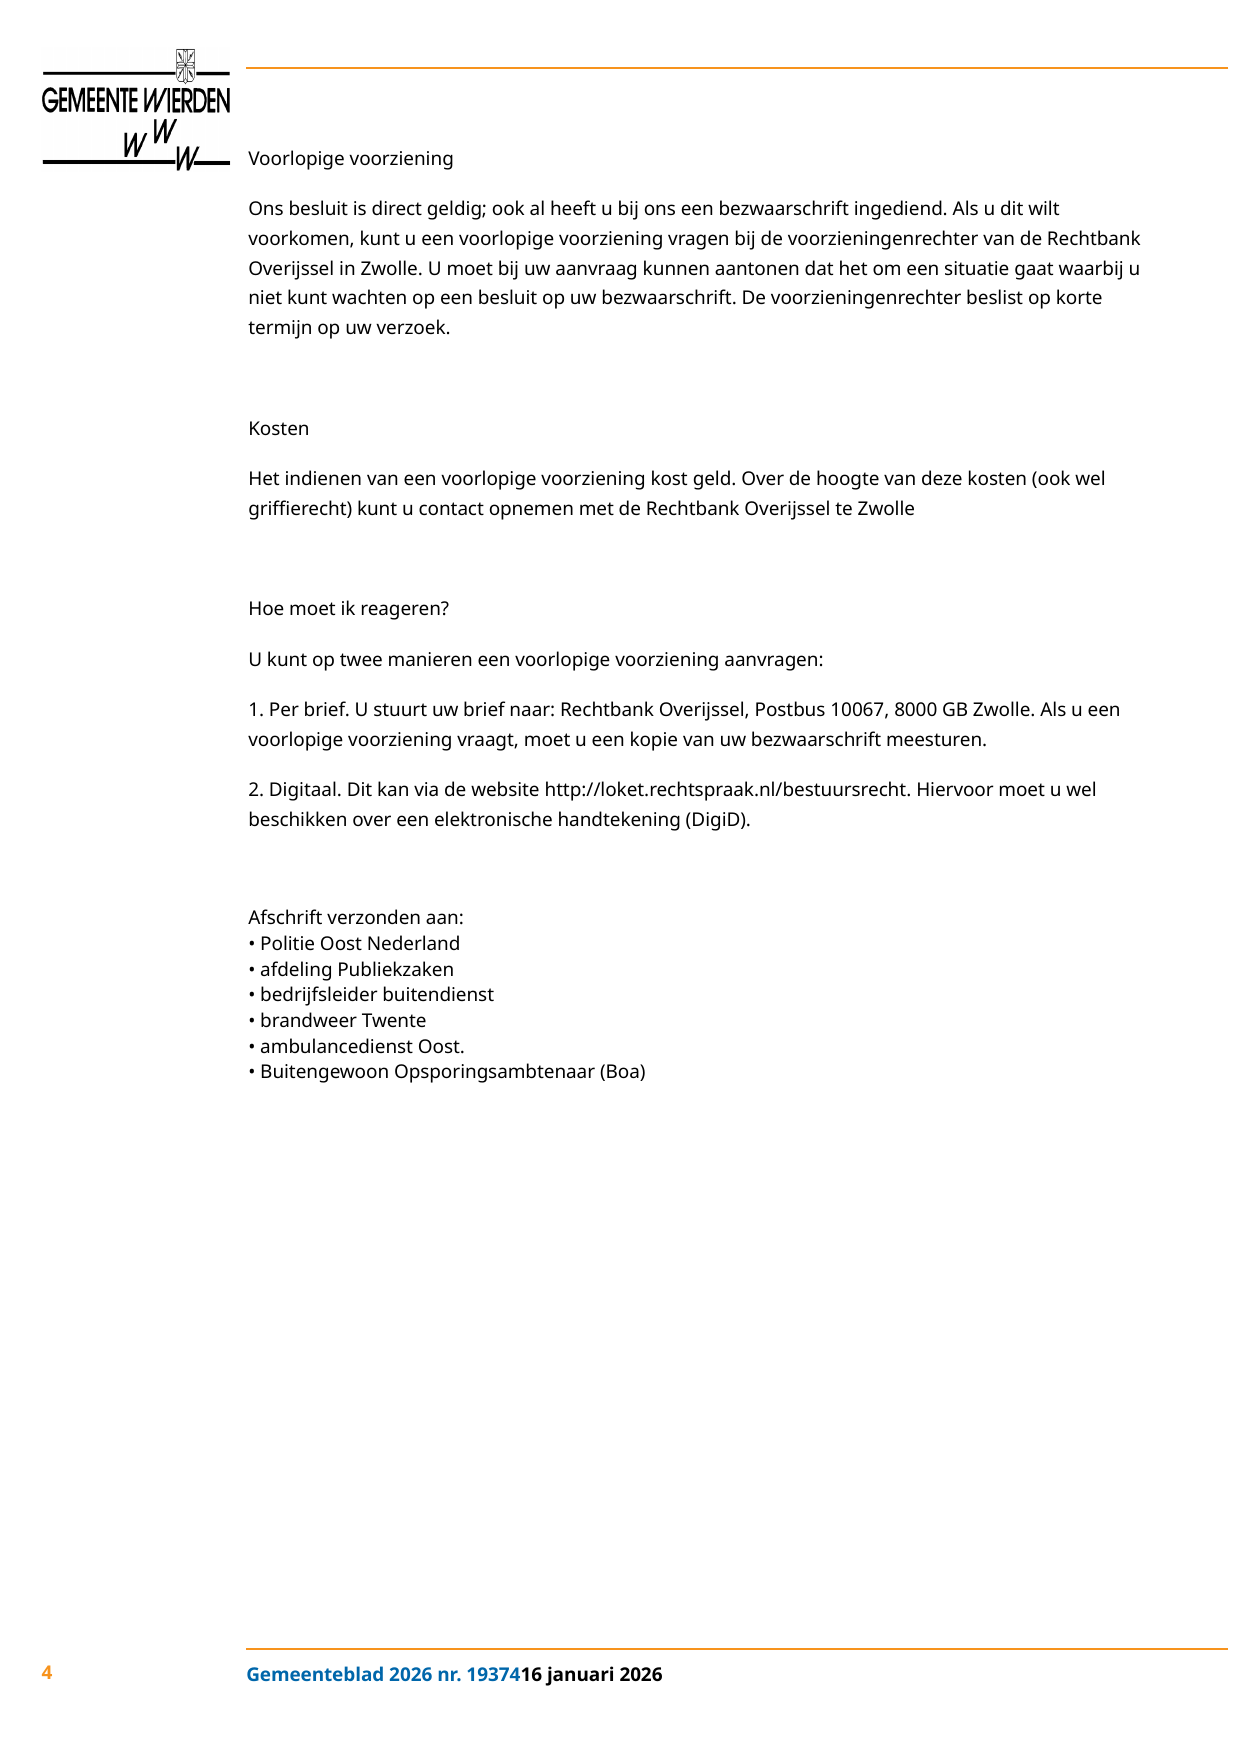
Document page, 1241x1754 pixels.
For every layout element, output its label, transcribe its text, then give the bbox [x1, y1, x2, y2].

picture [41, 47, 231, 172]
text Het indienen van een voorlopige voorziening kost geld. Over de hoogte van deze kosten (ook wel griffierecht) kunt u contact opnemen met de Rechtbank Overijssel te Zwolle [248, 465, 1152, 521]
text 1. Per brief. U stuurt uw brief naar: Rechtbank Overijssel, Postbus 10067, 8000 GB Zwolle. Als u een voorlopige voorziening vraagt, moet u een kopie van uw bezwaarschrift meesturen. [248, 696, 1152, 752]
text Voorlopige voorziening [248, 145, 1152, 171]
text • afdeling Publiekzaken [248, 956, 1152, 981]
text • bedrijfsleider buitendienst [248, 981, 1152, 1007]
text Ons besluit is direct geldig; ook al heeft u bij ons een bezwaarschrift ingediend. Als u dit wilt voorkomen, kunt u een voorlopige voorziening vragen bij de voorzieningenrechter van de Rechtbank Overijssel in Zwolle. U moet bij uw aanvraag kunnen aantonen dat het om een situatie gaat waarbij u niet kunt wachten op een besluit op uw bezwaarschrift. De voorzieningenrechter beslist op korte termijn op uw verzoek. [248, 196, 1152, 340]
text Afschrift verzonden aan: [248, 904, 1152, 930]
text • Buitengewoon Opsporingsambtenaar (Boa) [248, 1059, 1152, 1084]
text • brandweer Twente [248, 1007, 1152, 1033]
text • Politie Oost Nederland [248, 930, 1152, 956]
text • ambulancedienst Oost. [248, 1033, 1152, 1059]
text Kosten [248, 415, 1152, 441]
text 2. Digitaal. Dit kan via de website http://loket.rechtspraak.nl/bestuursrecht. Hiervoor moet u wel beschikken over een elektronische handtekening (DigiD). [248, 776, 1152, 832]
text U kunt op twee manieren een voorlopige voorziening aanvragen: [248, 646, 1152, 672]
text Hoe moet ik reageren? [248, 596, 1152, 621]
